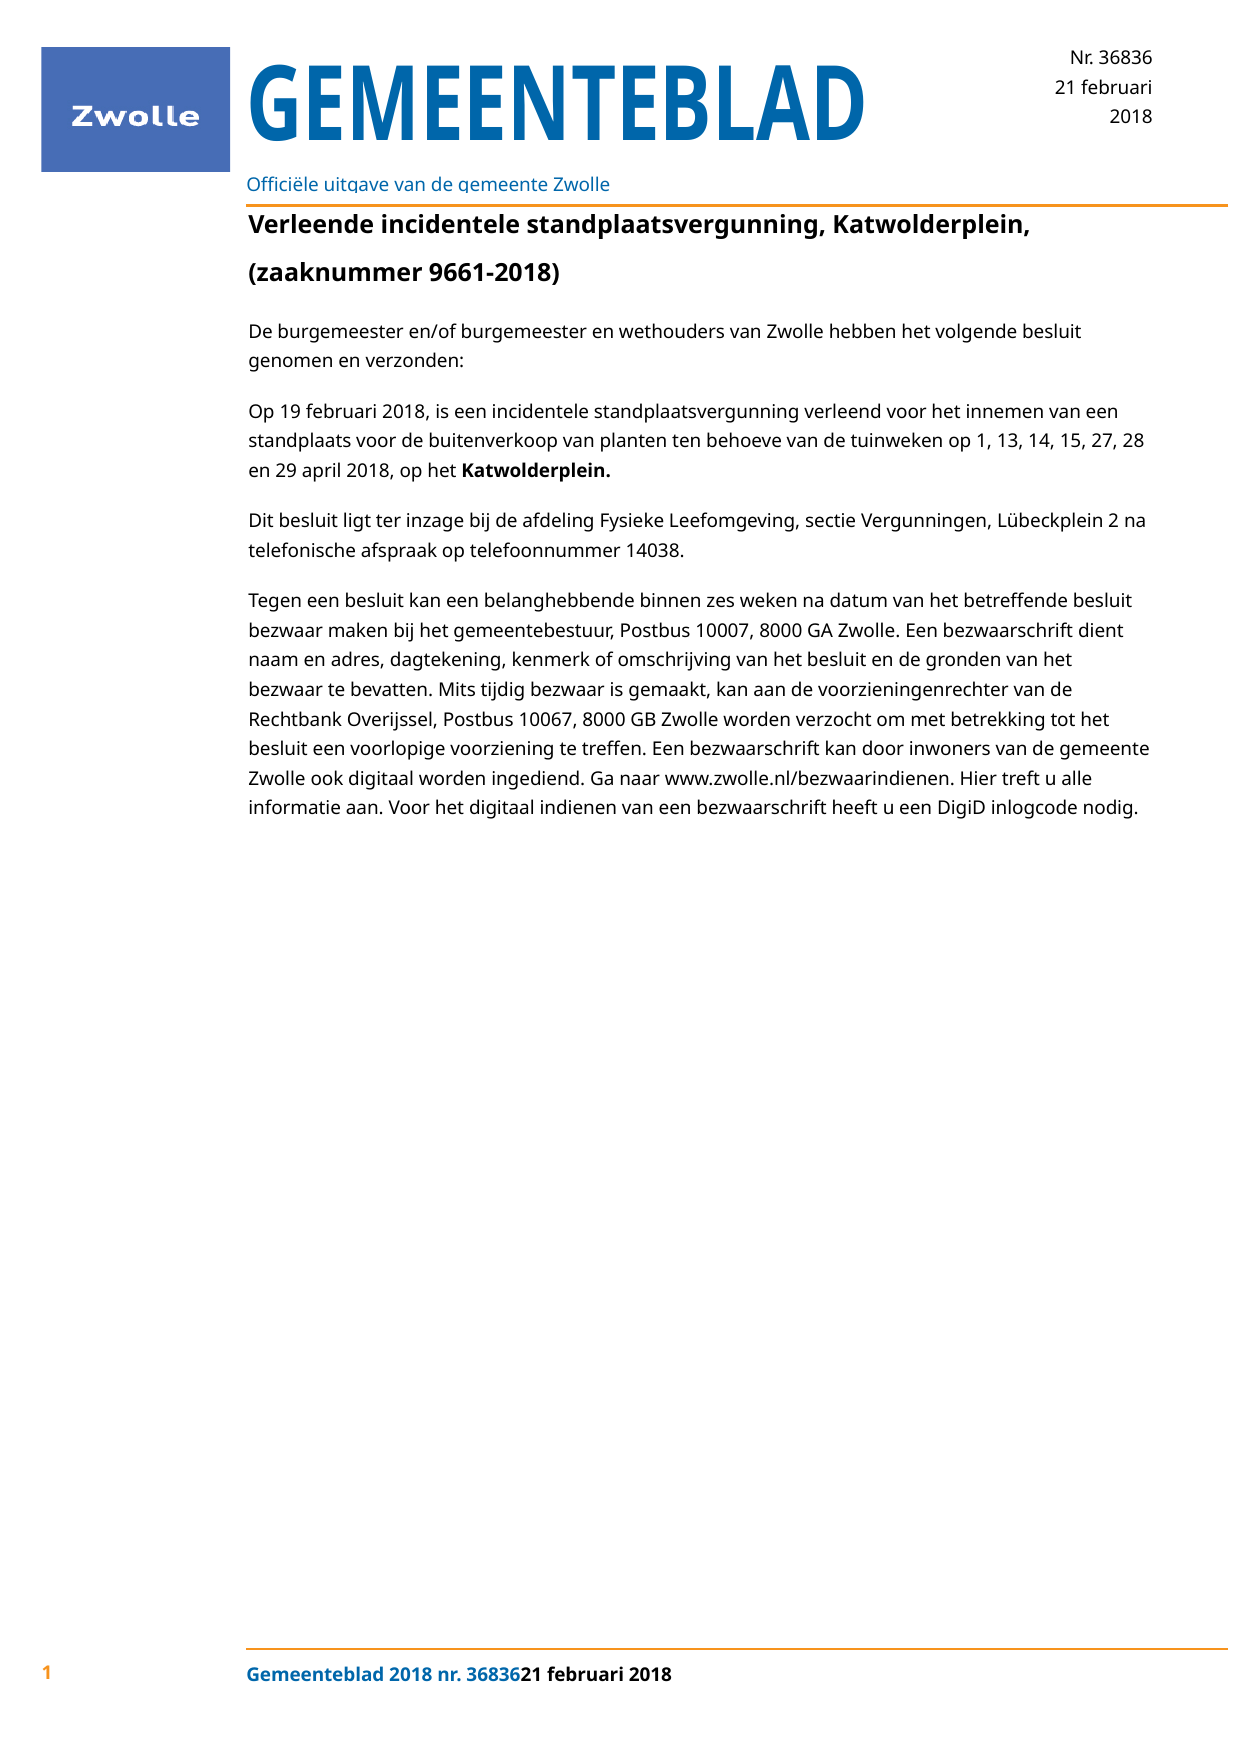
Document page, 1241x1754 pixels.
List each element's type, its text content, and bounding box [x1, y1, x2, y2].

text Tegen een besluit kan een belanghebbende binnen zes weken na datum van het betreffende besluit bezwaar maken bij het gemeentebestuur, Postbus 10007, 8000 GA Zwolle. Een bezwaarschrift dient naam en adres, dagtekening, kenmerk of omschrijving van het besluit en de gronden van het bezwaar te bevatten. Mits tijdig bezwaar is gemaakt, kan aan de voorzieningenrechter van de Rechtbank Overijssel, Postbus 10067, 8000 GB Zwolle worden verzocht om met betrekking tot het besluit een voorlopige voorziening te treffen. Een bezwaarschrift kan door inwoners van de gemeente Zwolle ook digitaal worden ingediend. Ga naar www.zwolle.nl/bezwaarindienen. Hier treft u alle informatie aan. Voor het digitaal indienen van een bezwaarschrift heeft u een DigiD inlogcode nodig. [248, 587, 1152, 820]
picture [41, 47, 231, 172]
text Verleende incidentele standplaatsvergunning, Katwolderplein, (zaaknummer 9661-2018) [248, 207, 1152, 288]
text Dit besluit ligt ter inzage bij de afdeling Fysieke Leefomgeving, sectie Vergunningen, Lübeckplein 2 na telefonische afspraak op telefoonnummer 14038. [248, 507, 1152, 563]
text De burgemeester en/of burgemeester en wethouders van Zwolle hebben het volgende besluit genomen en verzonden: [248, 318, 1152, 373]
text Op 19 februari 2018, is een incidentele standplaatsvergunning verleend voor het innemen van een standplaats voor de buitenverkoop van planten ten behoeve van de tuinweken op 1, 13, 14, 15, 27, 28 en 29 april 2018, op het Katwolderplein. [248, 398, 1152, 483]
